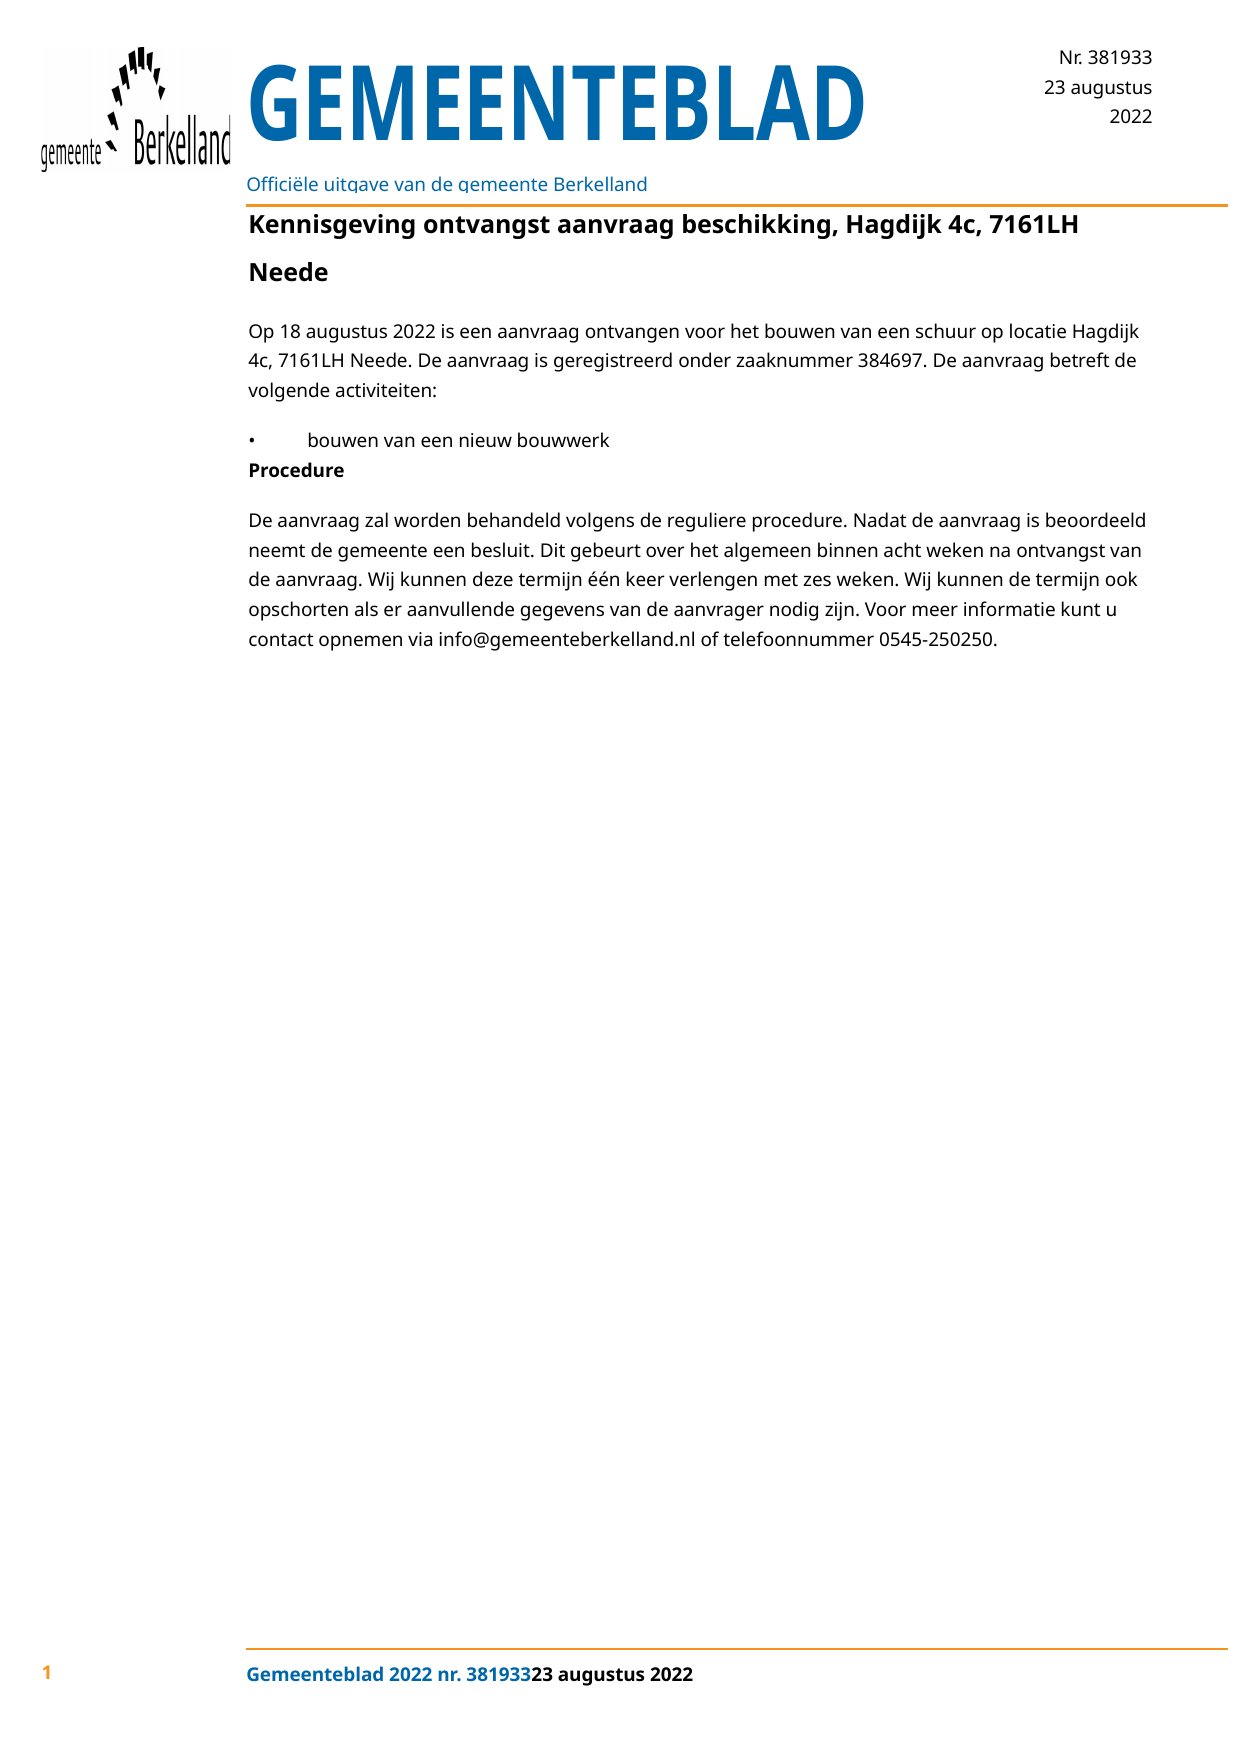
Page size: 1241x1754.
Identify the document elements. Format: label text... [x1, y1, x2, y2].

text Op 18 augustus 2022 is een aanvraag ontvangen voor het bouwen van een schuur op locatie Hagdijk 4c, 7161LH Neede. De aanvraag is geregistreerd onder zaaknummer 384697. De aanvraag betreft de volgende activiteiten: [248, 318, 1152, 403]
text De aanvraag zal worden behandeld volgens de reguliere procedure. Nadat de aanvraag is beoordeeld neemt de gemeente een besluit. Dit gebeurt over het algemeen binnen acht weken na ontvangst van de aanvraag. Wij kunnen deze termijn één keer verlengen met zes weken. Wij kunnen de termijn ook opschorten als er aanvullende gegevens van de aanvrager nodig zijn. Voor meer informatie kunt u contact opnemen via info@gemeenteberkelland.nl of telefoonnummer 0545-250250. [248, 507, 1152, 652]
list bouwen van een nieuw bouwwerk [248, 427, 1152, 453]
text Procedure [248, 457, 1152, 483]
text Kennisgeving ontvangst aanvraag beschikking, Hagdijk 4c, 7161LH Neede [248, 207, 1152, 288]
picture [41, 47, 231, 172]
